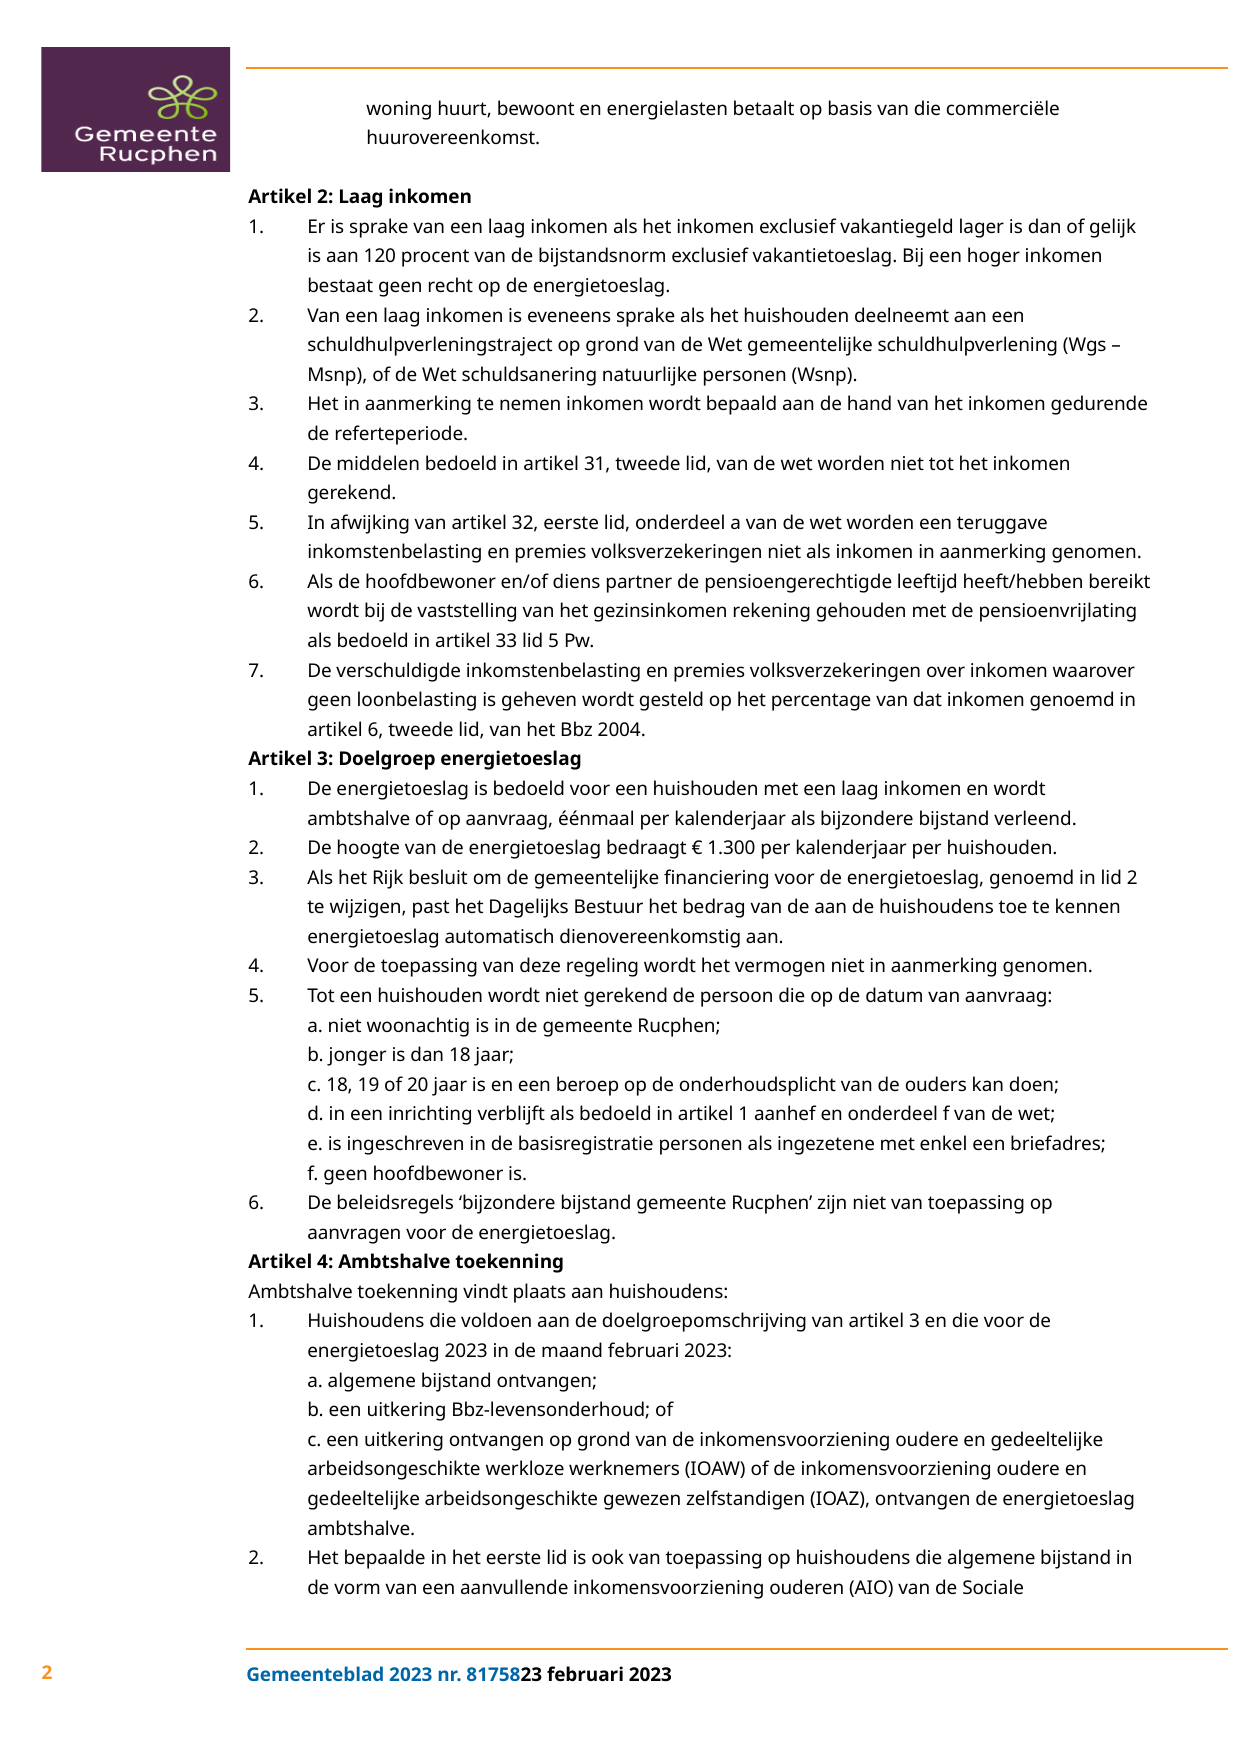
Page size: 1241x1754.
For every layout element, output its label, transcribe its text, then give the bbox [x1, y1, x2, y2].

list Tot een huishouden wordt niet gerekend de persoon die op de datum van aanvraag: [248, 982, 1152, 1008]
list De beleidsregels ‘bijzondere bijstand gemeente Rucphen’ zijn niet van toepassing op aanvragen voor de energietoeslag. [248, 1189, 1152, 1245]
list Het bepaalde in het eerste lid is ook van toepassing op huishoudens die algemene bijstand in de vorm van een aanvullende inkomensvoorziening ouderen (AIO) van de Sociale [248, 1544, 1152, 1600]
list De hoogte van de energietoeslag bedraagt € 1.300 per kalenderjaar per huishouden. [248, 834, 1152, 860]
list Huishoudens die voldoen aan de doelgroepomschrijving van artikel 3 en die voor de energietoeslag 2023 in de maand februari 2023: [248, 1308, 1152, 1363]
list In afwijking van artikel 32, eerste lid, onderdeel a van de wet worden een teruggave inkomstenbelasting en premies volksverzekeringen niet als inkomen in aanmerking genomen. [248, 509, 1152, 564]
list De energietoeslag is bedoeld voor een huishouden met een laag inkomen en wordt ambtshalve of op aanvraag, éénmaal per kalenderjaar als bijzondere bijstand verleend. [248, 775, 1152, 831]
list e. is ingeschreven in de basisregistratie personen als ingezetene met enkel een briefadres; [248, 1130, 1152, 1156]
list f. geen hoofdbewoner is. [248, 1160, 1152, 1186]
list Voor de toepassing van deze regeling wordt het vermogen niet in aanmerking genomen. [248, 953, 1152, 978]
list Als het Rijk besluit om de gemeentelijke financiering voor de energietoeslag, genoemd in lid 2 te wijzigen, past het Dagelijks Bestuur het bedrag van de aan de huishoudens toe te kennen energietoeslag automatisch dienovereenkomstig aan. [248, 864, 1152, 949]
list b. jonger is dan 18 jaar; [248, 1041, 1152, 1067]
list a. niet woonachtig is in de gemeente Rucphen; [248, 1012, 1152, 1038]
text Artikel 4: Ambtshalve toekenning [248, 1248, 1152, 1274]
text Ambtshalve toekenning vindt plaats aan huishoudens: [248, 1278, 1152, 1304]
list De verschuldigde inkomstenbelasting en premies volksverzekeringen over inkomen waarover geen loonbelasting is geheven wordt gesteld op het percentage van dat inkomen genoemd in artikel 6, tweede lid, van het Bbz 2004. [248, 657, 1152, 742]
text Artikel 3: Doelgroep energietoeslag [248, 746, 1152, 771]
list Van een laag inkomen is eveneens sprake als het huishouden deelneemt aan een schuldhulpverleningstraject op grond van de Wet gemeentelijke schuldhulpverlening (Wgs – Msnp), of de Wet schuldsanering natuurlijke personen (Wsnp). [248, 302, 1152, 387]
list De middelen bedoeld in artikel 31, tweede lid, van de wet worden niet tot het inkomen gerekend. [248, 450, 1152, 505]
list a. algemene bijstand ontvangen; [248, 1367, 1152, 1393]
list Het in aanmerking te nemen inkomen wordt bepaald aan de hand van het inkomen gedurende de referteperiode. [248, 391, 1152, 446]
list c. 18, 19 of 20 jaar is en een beroep op de onderhoudsplicht van de ouders kan doen; [248, 1071, 1152, 1097]
list woning huurt, bewoont en energielasten betaalt op basis van die commerciële huurovereenkomst. [307, 95, 1152, 150]
list c. een uitkering ontvangen op grond van de inkomensvoorziening oudere en gedeeltelijke arbeidsongeschikte werkloze werknemers (IOAW) of de inkomensvoorziening oudere en gedeeltelijke arbeidsongeschikte gewezen zelfstandigen (IOAZ), ontvangen de energietoeslag ambtshalve. [248, 1426, 1152, 1541]
list Als de hoofdbewoner en/of diens partner de pensioengerechtigde leeftijd heeft/hebben bereikt wordt bij de vaststelling van het gezinsinkomen rekening gehouden met de pensioenvrijlating als bedoeld in artikel 33 lid 5 Pw. [248, 568, 1152, 653]
list b. een uitkering Bbz-levensonderhoud; of [248, 1396, 1152, 1422]
list Er is sprake van een laag inkomen als het inkomen exclusief vakantiegeld lager is dan of gelijk is aan 120 procent van de bijstandsnorm exclusief vakantietoeslag. Bij een hoger inkomen bestaat geen recht op de energietoeslag. [248, 213, 1152, 298]
picture [41, 47, 231, 172]
text Artikel 2: Laag inkomen [248, 183, 1152, 209]
list d. in een inrichting verblijft als bedoeld in artikel 1 aanhef en onderdeel f van de wet; [248, 1101, 1152, 1126]
